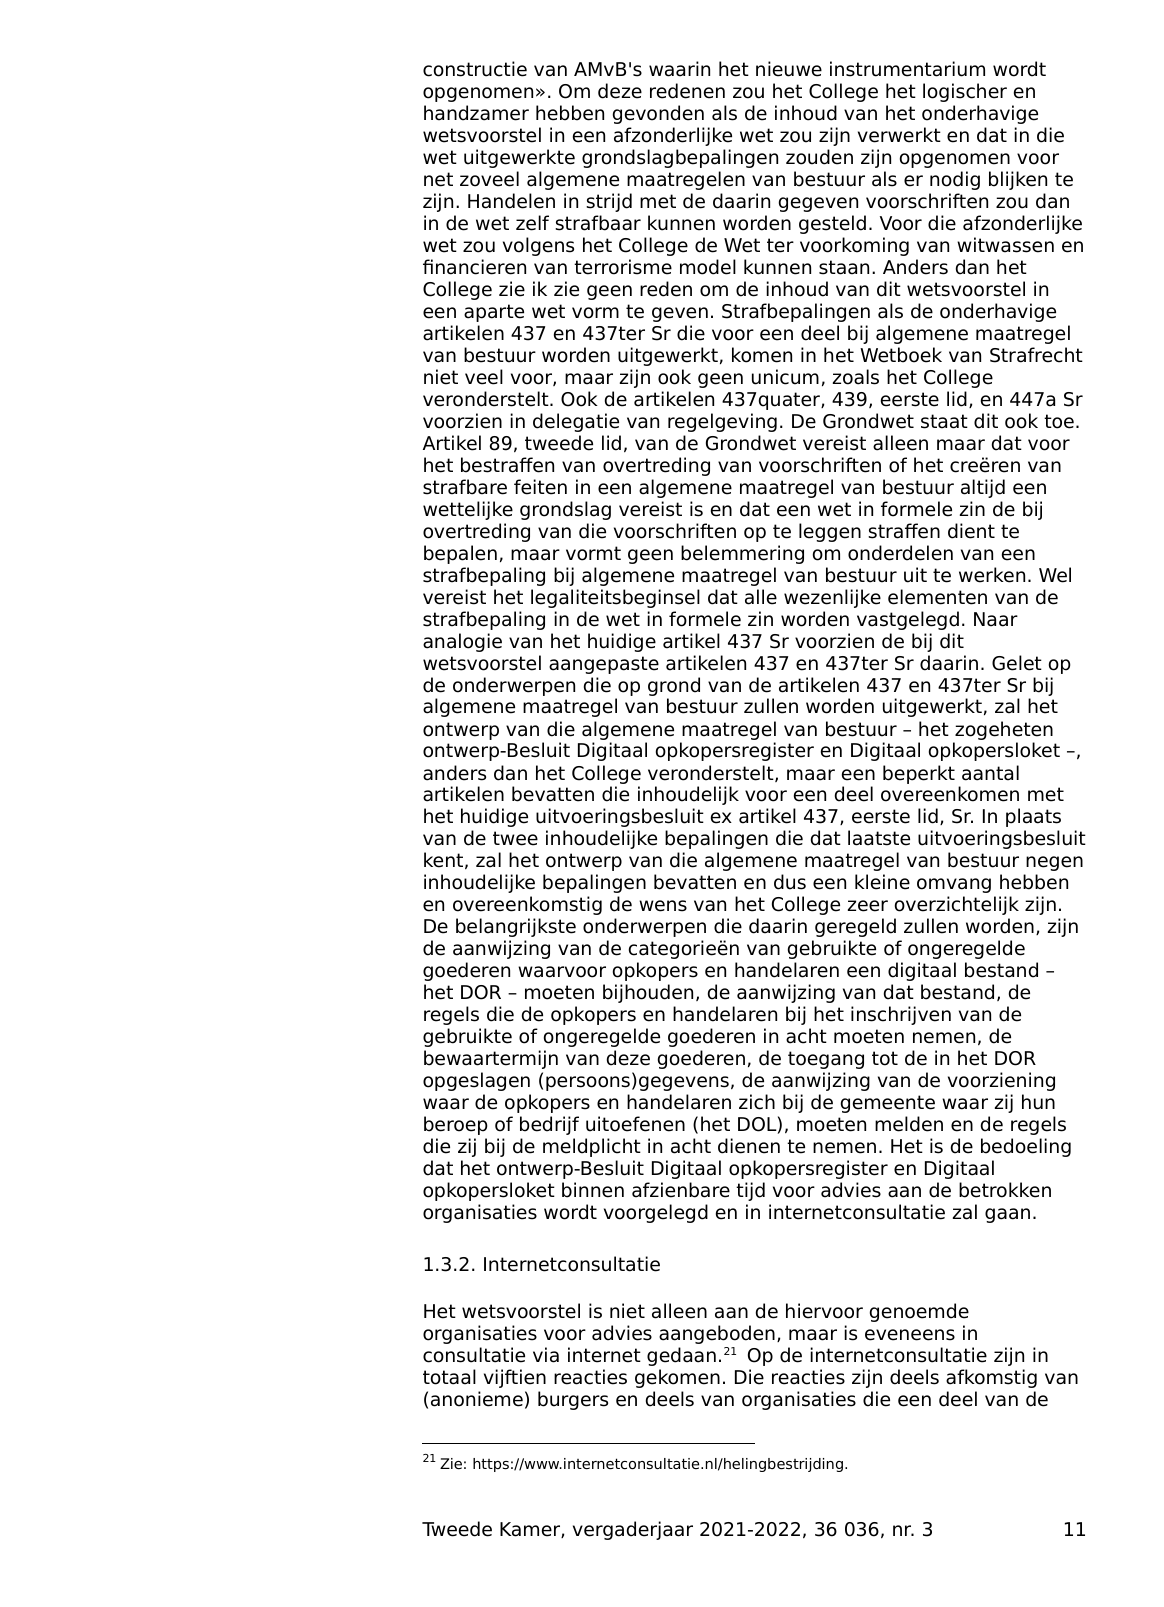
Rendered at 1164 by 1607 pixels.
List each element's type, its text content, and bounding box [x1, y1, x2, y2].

text constructie van AMvB's waarin het nieuwe instrumentarium wordt opgenomen». Om deze redenen zou het College het logischer en handzamer hebben gevonden als de inhoud van het onderhavige wetsvoorstel in een afzonderlijke wet zou zijn verwerkt en dat in die wet uitgewerkte grondslagbepalingen zouden zijn opgenomen voor net zoveel algemene maatregelen van bestuur als er nodig blijken te zijn. Handelen in strijd met de daarin gegeven voorschriften zou dan in de wet zelf strafbaar kunnen worden gesteld. Voor die afzonderlijke wet zou volgens het College de Wet ter voorkoming van witwassen en financieren van terrorisme model kunnen staan. Anders dan het College zie ik zie geen reden om de inhoud van dit wetsvoorstel in een aparte wet vorm te geven. Strafbepalingen als de onderhavige artikelen 437 en 437ter Sr die voor een deel bij algemene maatregel van bestuur worden uitgewerkt, komen in het Wetboek van Strafrecht niet veel voor, maar zijn ook geen unicum, zoals het College veronderstelt. Ook de artikelen 437quater, 439, eerste lid, en 447a Sr voorzien in delegatie van regelgeving. De Grondwet staat dit ook toe. Artikel 89, tweede lid, van de Grondwet vereist alleen maar dat voor het bestraffen van overtreding van voorschriften of het creëren van strafbare feiten in een algemene maatregel van bestuur altijd een wettelijke grondslag vereist is en dat een wet in formele zin de bij overtreding van die voorschriften op te leggen straffen dient te bepalen, maar vormt geen belemmering om onderdelen van een strafbepaling bij algemene maatregel van bestuur uit te werken. Wel vereist het legaliteitsbeginsel dat alle wezenlijke elementen van de strafbepaling in de wet in formele zin worden vastgelegd. Naar analogie van het huidige artikel 437 Sr voorzien de bij dit wetsvoorstel aangepaste artikelen 437 en 437ter Sr daarin. Gelet op de onderwerpen die op grond van de artikelen 437 en 437ter Sr bij algemene maatregel van bestuur zullen worden uitgewerkt, zal het ontwerp van die algemene maatregel van bestuur – het zogeheten ontwerp-Besluit Digitaal opkopersregister en Digitaal opkopersloket –, anders dan het College veronderstelt, maar een beperkt aantal artikelen bevatten die inhoudelijk voor een deel overeenkomen met het huidige uitvoeringsbesluit ex artikel 437, eerste lid, Sr. In plaats van de twee inhoudelijke bepalingen die dat laatste uitvoeringsbesluit kent, zal het ontwerp van die algemene maatregel van bestuur negen inhoudelijke bepalingen bevatten en dus een kleine omvang hebben en overeenkomstig de wens van het College zeer overzichtelijk zijn. De belangrijkste onderwerpen die daarin geregeld zullen worden, zijn de aanwijzing van de categorieën van gebruikte of ongeregelde goederen waarvoor opkopers en handelaren een digitaal bestand – het DOR – moeten bijhouden, de aanwijzing van dat bestand, de regels die de opkopers en handelaren bij het inschrijven van de gebruikte of ongeregelde goederen in acht moeten nemen, de bewaartermijn van deze goederen, de toegang tot de in het DOR opgeslagen (persoons)gegevens, de aanwijzing van de voorziening waar de opkopers en handelaren zich bij de gemeente waar zij hun beroep of bedrijf uitoefenen (het DOL), moeten melden en de regels die zij bij de meldplicht in acht dienen te nemen. Het is de bedoeling dat het ontwerp-Besluit Digitaal opkopersregister en Digitaal opkopersloket binnen afzienbare tijd voor advies aan de betrokken organisaties wordt voorgelegd en in internetconsultatie zal gaan. [422, 59, 1087, 1224]
text Het wetsvoorstel is niet alleen aan de hiervoor genoemde organisaties voor advies aangeboden, maar is eveneens in consultatie via internet gedaan. Op de internetconsultatie zijn in totaal vijftien reacties gekomen. Die reacties zijn deels afkomstig van (anonieme) burgers en deels van organisaties die een deel van de [422, 1301, 1087, 1411]
subtitle 1.3.2. Internetconsultatie [422, 1254, 1087, 1276]
text Zie: https://www.internetconsultatie.nl/helingbestrijding. [422, 1452, 1087, 1474]
